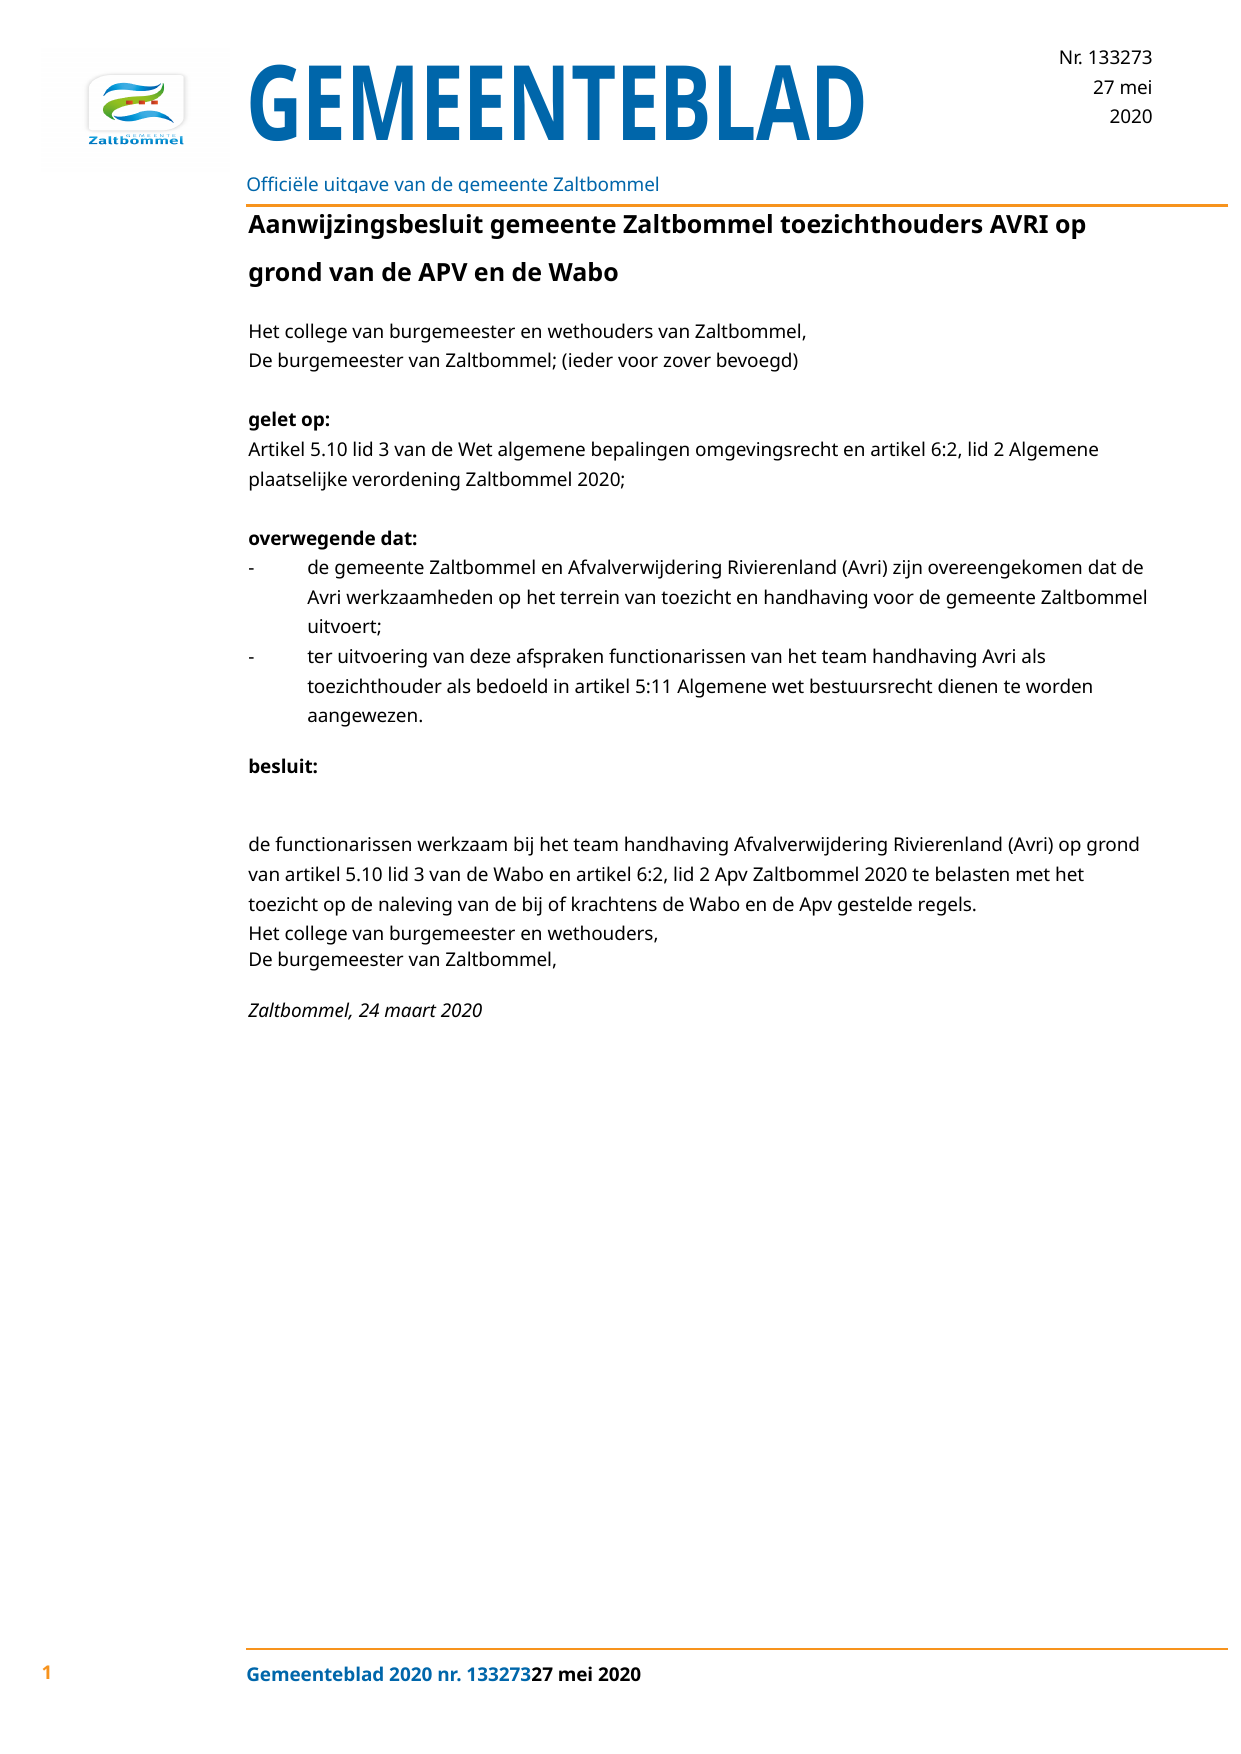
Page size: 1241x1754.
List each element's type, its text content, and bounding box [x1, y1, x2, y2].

text de functionarissen werkzaam bij het team handhaving Afvalverwijdering Rivierenland (Avri) op grond van artikel 5.10 lid 3 van de Wabo en artikel 6:2, lid 2 Apv Zaltbommel 2020 te belasten met het toezicht op de naleving van de bij of krachtens de Wabo en de Apv gestelde regels. [248, 832, 1152, 917]
text gelet op: [248, 407, 1152, 432]
text Aanwijzingsbesluit gemeente Zaltbommel toezichthouders AVRI op grond van de APV en de Wabo [248, 207, 1152, 288]
text De burgemeester van Zaltbommel, [248, 946, 1152, 972]
text Zaltbommel, 24 maart 2020 [248, 998, 1152, 1023]
picture [41, 47, 231, 172]
text Het college van burgemeester en wethouders, [248, 920, 1152, 946]
list ter uitvoering van deze afspraken functionarissen van het team handhaving Avri als toezichthouder als bedoeld in artikel 5:11 Algemene wet bestuursrecht dienen te worden aangewezen. [248, 643, 1152, 728]
text besluit: [248, 753, 1152, 778]
text overwegende dat: [248, 525, 1152, 551]
text Het college van burgemeester en wethouders van Zaltbommel, [248, 318, 1152, 344]
text Artikel 5.10 lid 3 van de Wet algemene bepalingen omgevingsrecht en artikel 6:2, lid 2 Algemene plaatselijke verordening Zaltbommel 2020; [248, 436, 1152, 492]
text De burgemeester van Zaltbommel; (ieder voor zover bevoegd) [248, 347, 1152, 373]
list de gemeente Zaltbommel en Afvalverwijdering Rivierenland (Avri) zijn overeengekomen dat de Avri werkzaamheden op het terrein van toezicht en handhaving voor de gemeente Zaltbommel uitvoert; [248, 554, 1152, 639]
